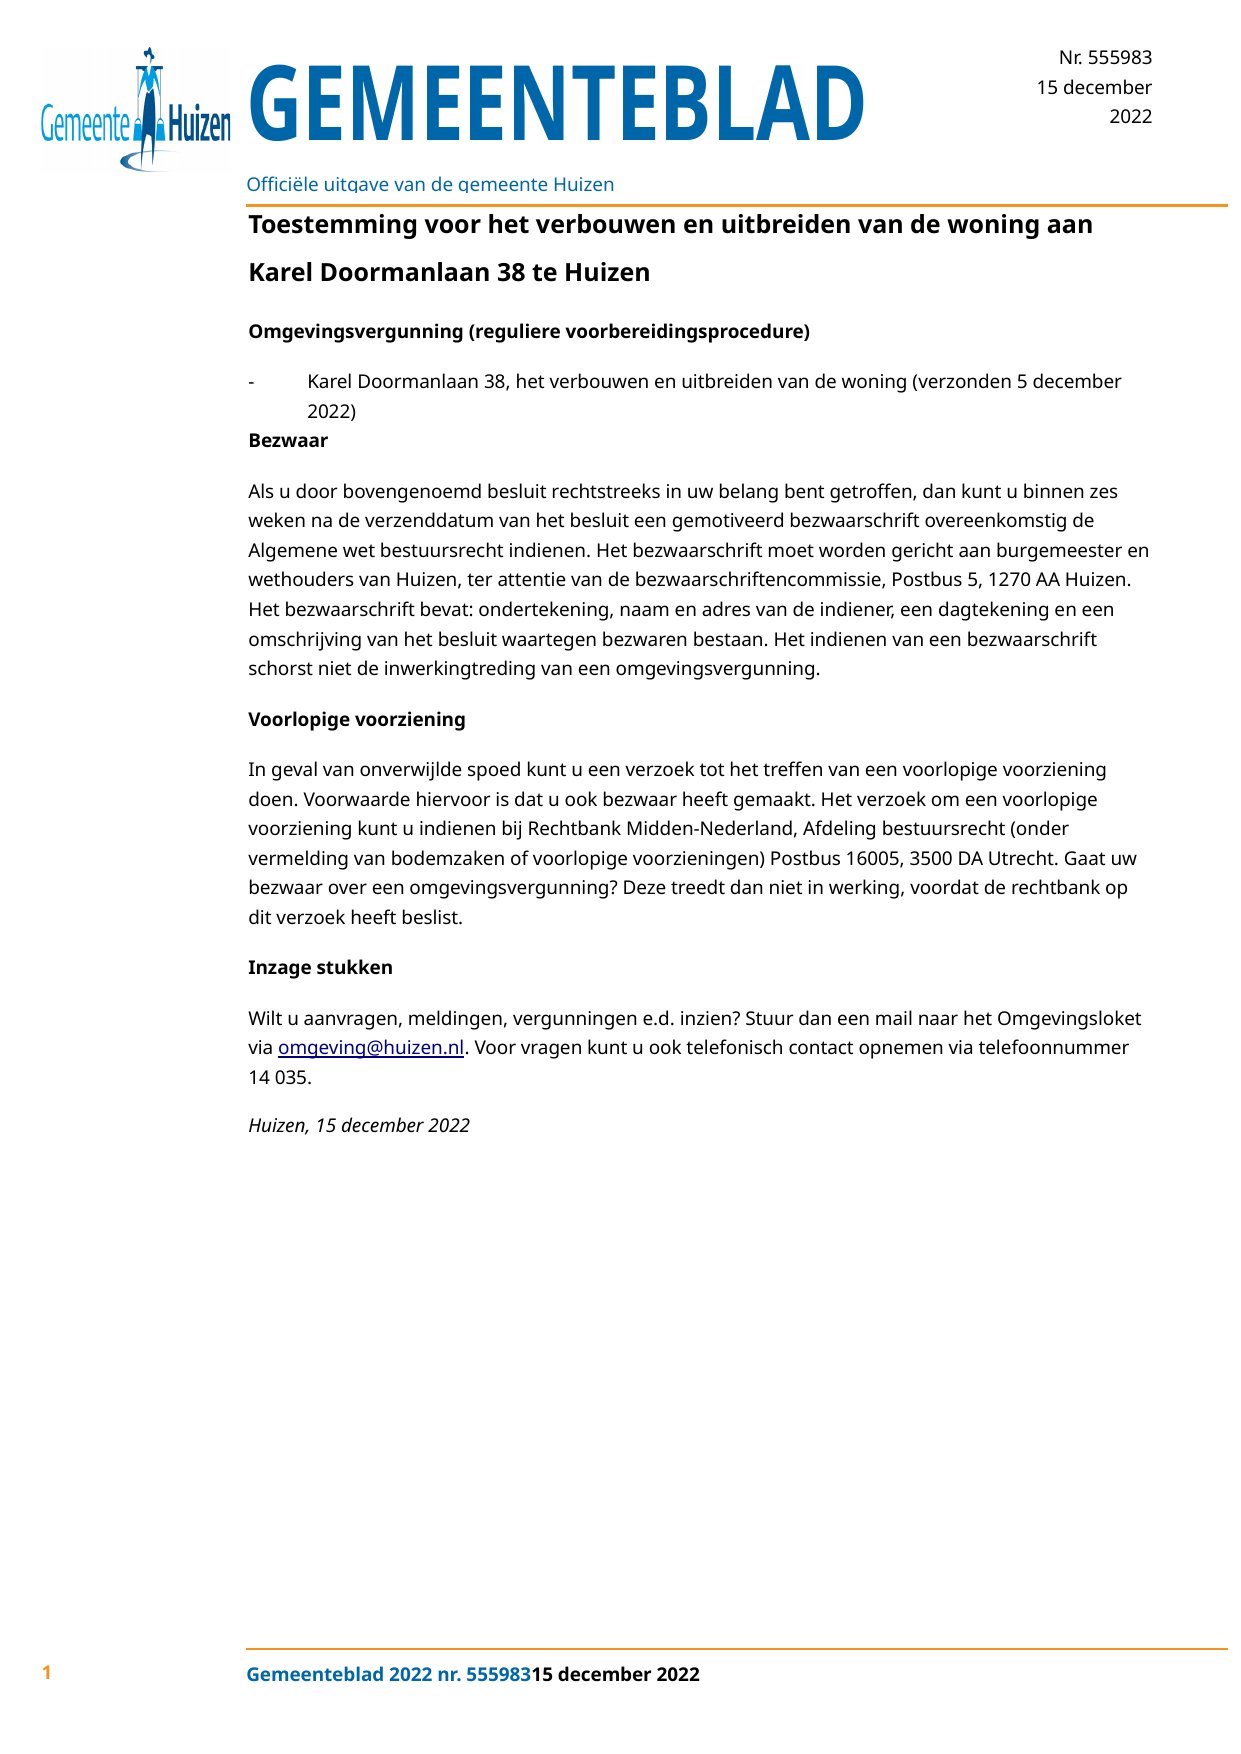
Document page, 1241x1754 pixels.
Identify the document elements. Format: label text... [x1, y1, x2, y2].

text Inzage stukken [248, 954, 1152, 980]
text Toestemming voor het verbouwen en uitbreiden van de woning aan Karel Doormanlaan 38 te Huizen [248, 207, 1152, 288]
picture [41, 47, 231, 172]
list Karel Doormanlaan 38, het verbouwen en uitbreiden van de woning (verzonden 5 december 2022) [248, 368, 1152, 424]
text Wilt u aanvragen, meldingen, vergunningen e.d. inzien? Stuur dan een mail naar het Omgevingsloket via omgeving@huizen.nl. Voor vragen kunt u ook telefonisch contact opnemen via telefoonnummer 14 035. [248, 1005, 1152, 1090]
text In geval van onverwijlde spoed kunt u een verzoek tot het treffen van een voorlopige voorziening doen. Voorwaarde hiervoor is dat u ook bezwaar heeft gemaakt. Het verzoek om een voorlopige voorziening kunt u indienen bij Rechtbank Midden-Nederland, Afdeling bestuursrecht (onder vermelding van bodemzaken of voorlopige voorzieningen) Postbus 16005, 3500 DA Utrecht. Gaat uw bezwaar over een omgevingsvergunning? Deze treedt dan niet in werking, voordat de rechtbank op dit verzoek heeft beslist. [248, 756, 1152, 930]
text Als u door bovengenoemd besluit rechtstreeks in uw belang bent getroffen, dan kunt u binnen zes weken na de verzenddatum van het besluit een gemotiveerd bezwaarschrift overeenkomstig de Algemene wet bestuursrecht indienen. Het bezwaarschrift moet worden gericht aan burgemeester en wethouders van Huizen, ter attentie van de bezwaarschriftencommissie, Postbus 5, 1270 AA Huizen. Het bezwaarschrift bevat: ondertekening, naam en adres van de indiener, een dagtekening en een omschrijving van het besluit waartegen bezwaren bestaan. Het indienen van een bezwaarschrift schorst niet de inwerkingtreding van een omgevingsvergunning. [248, 478, 1152, 681]
text Voorlopige voorziening [248, 706, 1152, 732]
text Bezwaar [248, 427, 1152, 453]
text Huizen, 15 december 2022 [248, 1112, 1152, 1138]
text Omgevingsvergunning (reguliere voorbereidingsprocedure) [248, 318, 1152, 344]
